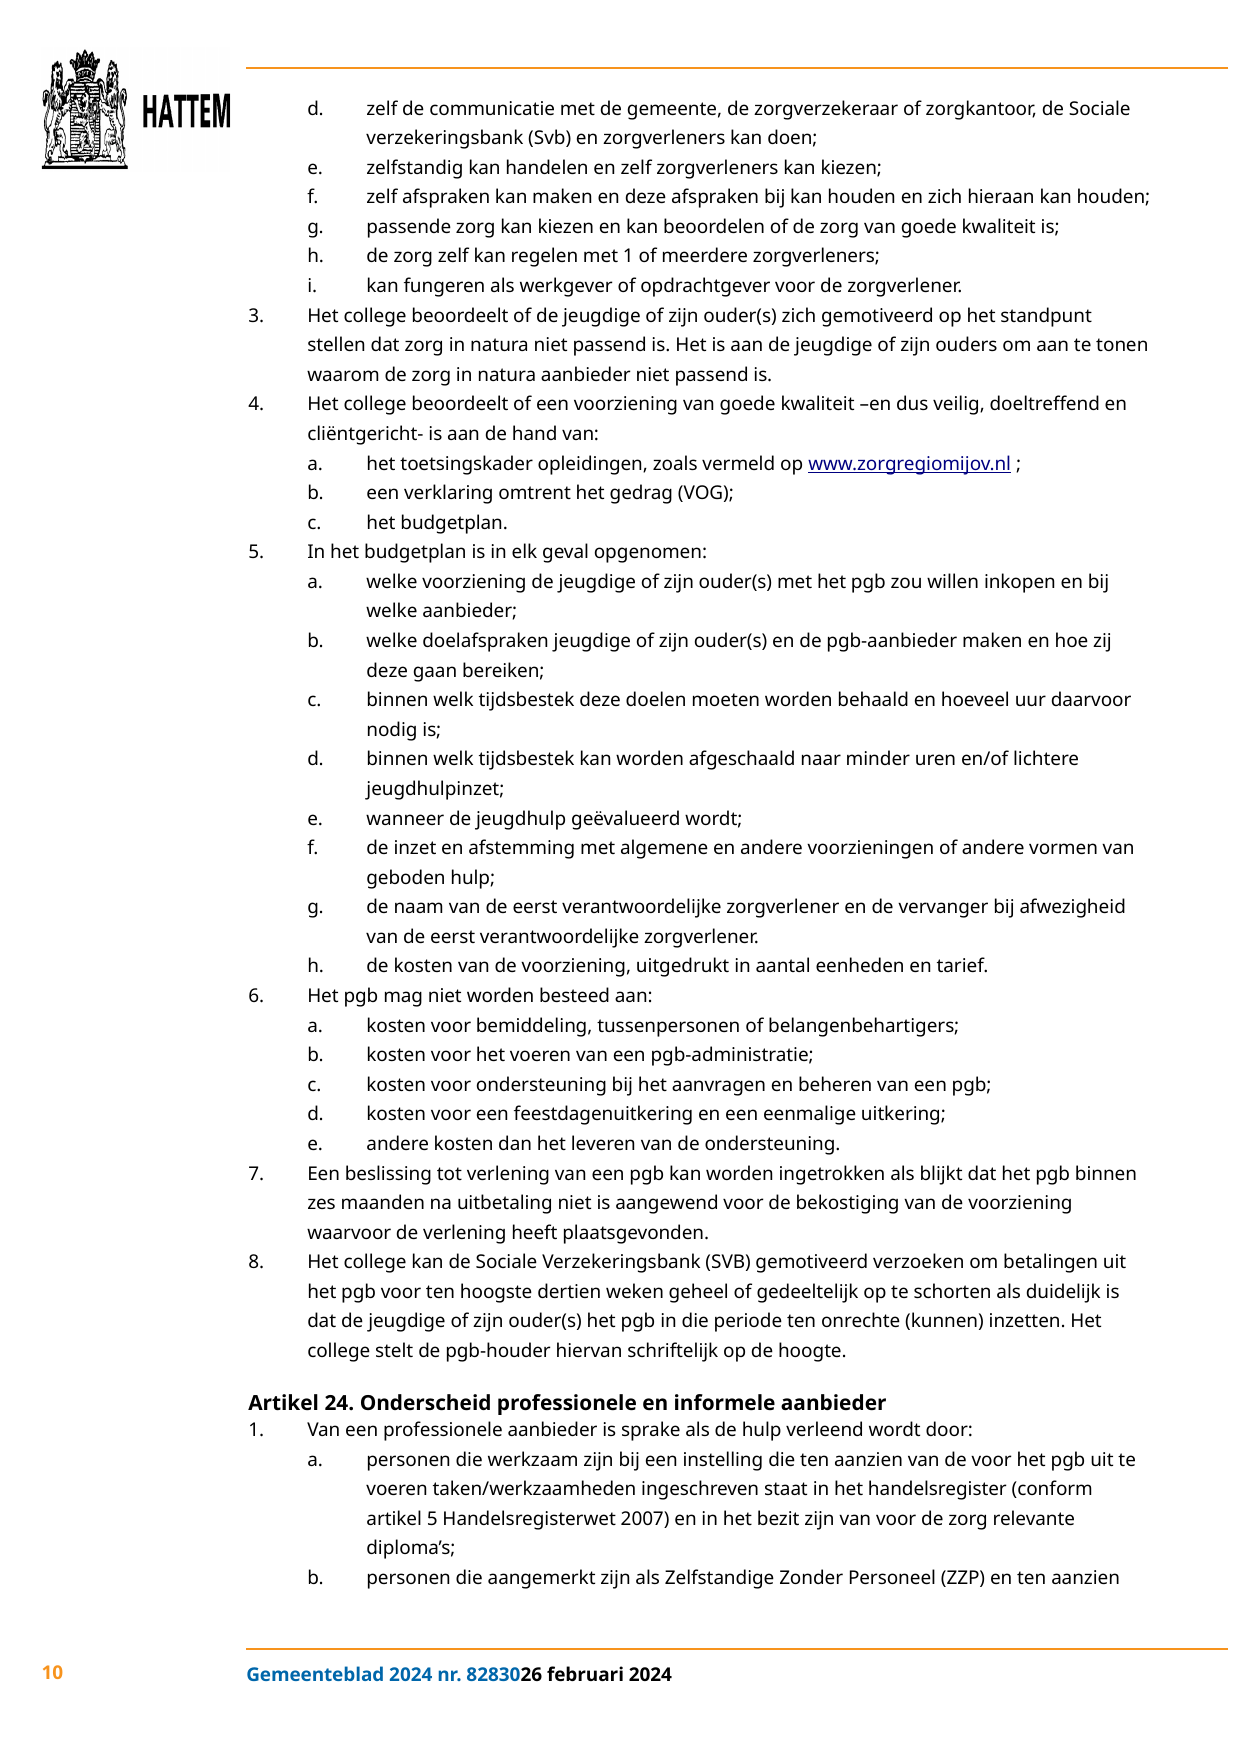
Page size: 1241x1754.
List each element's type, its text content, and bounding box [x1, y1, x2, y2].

list welke doelafspraken jeugdige of zijn ouder(s) en de pgb-aanbieder maken en hoe zij deze gaan bereiken; [307, 627, 1152, 683]
list binnen welk tijdsbestek deze doelen moeten worden behaald en hoeveel uur daarvoor nodig is; [307, 686, 1152, 742]
list personen die werkzaam zijn bij een instelling die ten aanzien van de voor het pgb uit te voeren taken/werkzaamheden ingeschreven staat in het handelsregister (conform artikel 5 Handelsregisterwet 2007) en in het bezit zijn van voor de zorg relevante diploma’s; [307, 1446, 1152, 1560]
list zelf afspraken kan maken en deze afspraken bij kan houden en zich hieraan kan houden; [307, 183, 1152, 209]
text Artikel 24. Onderscheid professionele en informele aanbieder [248, 1388, 1152, 1416]
list personen die aangemerkt zijn als Zelfstandige Zonder Personeel (ZZP) en ten aanzien [307, 1564, 1152, 1590]
list Het pgb mag niet worden besteed aan: [248, 982, 1152, 1008]
list Van een professionele aanbieder is sprake als de hulp verleend wordt door: [248, 1416, 1152, 1442]
list wanneer de jeugdhulp geëvalueerd wordt; [307, 805, 1152, 831]
list kosten voor een feestdagenuitkering en een eenmalige uitkering; [307, 1101, 1152, 1126]
list kosten voor ondersteuning bij het aanvragen en beheren van een pgb; [307, 1071, 1152, 1097]
list de zorg zelf kan regelen met 1 of meerdere zorgverleners; [307, 243, 1152, 268]
list de inzet en afstemming met algemene en andere voorzieningen of andere vormen van geboden hulp; [307, 834, 1152, 890]
list kosten voor het voeren van een pgb-administratie; [307, 1041, 1152, 1067]
list andere kosten dan het leveren van de ondersteuning. [307, 1130, 1152, 1156]
list het budgetplan. [307, 509, 1152, 535]
list passende zorg kan kiezen en kan beoordelen of de zorg van goede kwaliteit is; [307, 213, 1152, 239]
list kosten voor bemiddeling, tussenpersonen of belangenbehartigers; [307, 1012, 1152, 1038]
list Het college beoordeelt of een voorziening van goede kwaliteit –en dus veilig, doeltreffend en cliëntgericht- is aan de hand van: [248, 391, 1152, 446]
picture [41, 47, 231, 172]
list Het college kan de Sociale Verzekeringsbank (SVB) gemotiveerd verzoeken om betalingen uit het pgb voor ten hoogste dertien weken geheel of gedeeltelijk op te schorten als duidelijk is dat de jeugdige of zijn ouder(s) het pgb in die periode ten onrechte (kunnen) inzetten. Het college stelt de pgb-houder hiervan schriftelijk op de hoogte. [248, 1248, 1152, 1363]
list kan fungeren als werkgever of opdrachtgever voor de zorgverlener. [307, 272, 1152, 298]
list de naam van de eerst verantwoordelijke zorgverlener en de vervanger bij afwezigheid van de eerst verantwoordelijke zorgverlener. [307, 893, 1152, 949]
list binnen welk tijdsbestek kan worden afgeschaald naar minder uren en/of lichtere jeugdhulpinzet; [307, 746, 1152, 801]
list het toetsingskader opleidingen, zoals vermeld op www.zorgregiomijov.nl ; [307, 450, 1152, 476]
list In het budgetplan is in elk geval opgenomen: [248, 538, 1152, 564]
list welke voorziening de jeugdige of zijn ouder(s) met het pgb zou willen inkopen en bij welke aanbieder; [307, 568, 1152, 623]
list zelf de communicatie met de gemeente, de zorgverzekeraar of zorgkantoor, de Sociale verzekeringsbank (Svb) en zorgverleners kan doen; [307, 95, 1152, 150]
list Een beslissing tot verlening van een pgb kan worden ingetrokken als blijkt dat het pgb binnen zes maanden na uitbetaling niet is aangewend voor de bekostiging van de voorziening waarvoor de verlening heeft plaatsgevonden. [248, 1160, 1152, 1245]
list de kosten van de voorziening, uitgedrukt in aantal eenheden en tarief. [307, 953, 1152, 978]
list Het college beoordeelt of de jeugdige of zijn ouder(s) zich gemotiveerd op het standpunt stellen dat zorg in natura niet passend is. Het is aan de jeugdige of zijn ouders om aan te tonen waarom de zorg in natura aanbieder niet passend is. [248, 302, 1152, 387]
list zelfstandig kan handelen en zelf zorgverleners kan kiezen; [307, 154, 1152, 180]
list een verklaring omtrent het gedrag (VOG); [307, 479, 1152, 505]
